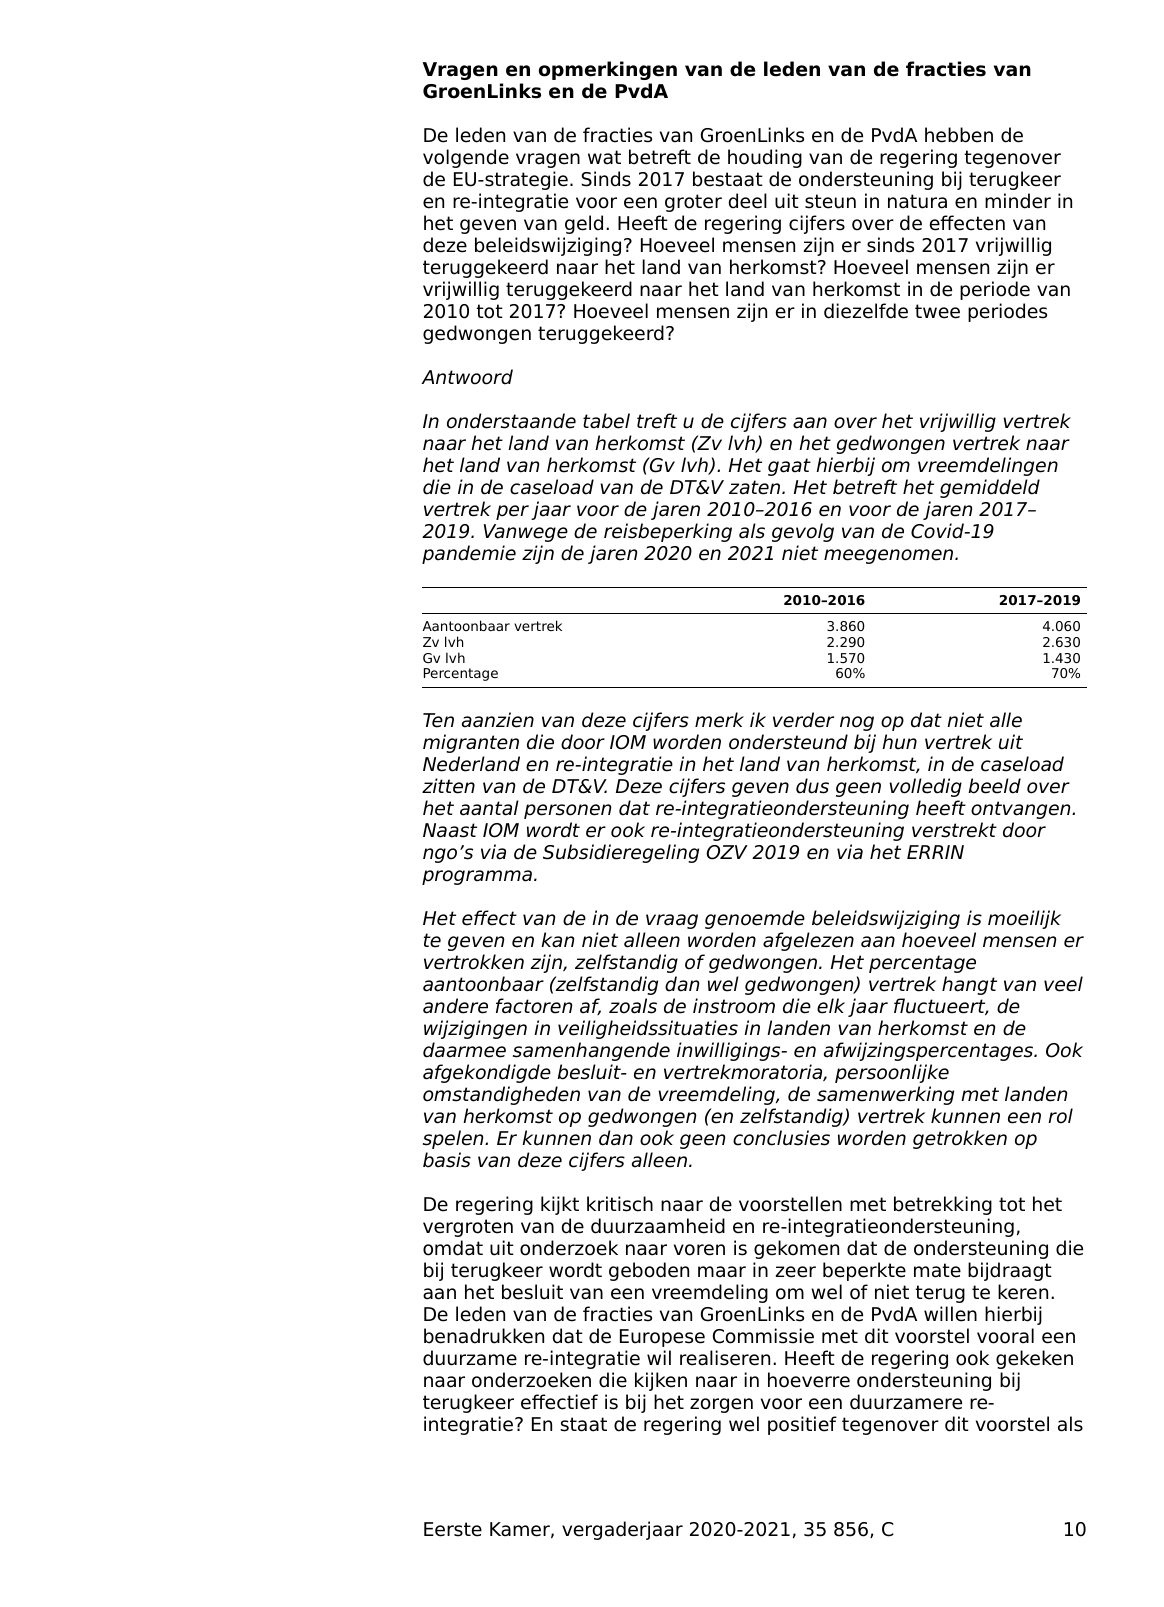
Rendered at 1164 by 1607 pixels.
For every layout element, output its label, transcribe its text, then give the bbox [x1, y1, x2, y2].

text De leden van de fracties van GroenLinks en de PvdA hebben de volgende vragen wat betreft de houding van de regering tegenover de EU-strategie. Sinds 2017 bestaat de ondersteuning bij terugkeer en re-integratie voor een groter deel uit steun in natura en minder in het geven van geld. Heeft de regering cijfers over de effecten van deze beleidswijziging? Hoeveel mensen zijn er sinds 2017 vrijwillig teruggekeerd naar het land van herkomst? Hoeveel mensen zijn er vrijwillig teruggekeerd naar het land van herkomst in de periode van 2010 tot 2017? Hoeveel mensen zijn er in diezelfde twee periodes gedwongen teruggekeerd? [422, 125, 1087, 345]
table_header 2017–2019 [871, 588, 1087, 613]
table_cell 3.860 [691, 614, 871, 635]
table_cell 1.570 [691, 650, 871, 666]
table_cell Zv lvh [422, 635, 691, 650]
table_cell Gv lvh [422, 650, 691, 666]
table_cell 60% [691, 666, 871, 687]
table_cell Aantoonbaar vertrek [422, 614, 691, 635]
table_header [422, 588, 691, 613]
subtitle Antwoord [422, 367, 1087, 389]
table_cell 4.060 [871, 614, 1087, 635]
table_cell 70% [871, 666, 1087, 687]
table_header 2010–2016 [691, 588, 871, 613]
table_cell 2.630 [871, 635, 1087, 650]
subtitle Vragen en opmerkingen van de leden van de fracties van GroenLinks en de PvdA [422, 59, 1087, 103]
table_cell 2.290 [691, 635, 871, 650]
text De regering kijkt kritisch naar de voorstellen met betrekking tot het vergroten van de duurzaamheid en re-integratieondersteuning, omdat uit onderzoek naar voren is gekomen dat de ondersteuning die bij terugkeer wordt geboden maar in zeer beperkte mate bijdraagt aan het besluit van een vreemdeling om wel of niet terug te keren. De leden van de fracties van GroenLinks en de PvdA willen hierbij benadrukken dat de Europese Commissie met dit voorstel vooral een duurzame re-integratie wil realiseren. Heeft de regering ook gekeken naar onderzoeken die kijken naar in hoeverre ondersteuning bij terugkeer effectief is bij het zorgen voor een duurzamere re-integratie? En staat de regering wel positief tegenover dit voorstel als [422, 1194, 1087, 1436]
text Ten aanzien van deze cijfers merk ik verder nog op dat niet alle migranten die door IOM worden ondersteund bij hun vertrek uit Nederland en re-integratie in het land van herkomst, in de caseload zitten van de DT&V. Deze cijfers geven dus geen volledig beeld over het aantal personen dat re-integratieondersteuning heeft ontvangen. Naast IOM wordt er ook re-integratieondersteuning verstrekt door ngo’s via de Subsidieregeling OZV 2019 en via het ERRIN programma. [422, 710, 1087, 886]
table_cell 1.430 [871, 650, 1087, 666]
table_cell Percentage [422, 666, 691, 687]
text In onderstaande tabel treft u de cijfers aan over het vrijwillig vertrek naar het land van herkomst (Zv lvh) en het gedwongen vertrek naar het land van herkomst (Gv lvh). Het gaat hierbij om vreemdelingen die in de caseload van de DT&V zaten. Het betreft het gemiddeld vertrek per jaar voor de jaren 2010–2016 en voor de jaren 2017–2019. Vanwege de reisbeperking als gevolg van de Covid-19 pandemie zijn de jaren 2020 en 2021 niet meegenomen. [422, 411, 1087, 565]
text Het effect van de in de vraag genoemde beleidswijziging is moeilijk te geven en kan niet alleen worden afgelezen aan hoeveel mensen er vertrokken zijn, zelfstandig of gedwongen. Het percentage aantoonbaar (zelfstandig dan wel gedwongen) vertrek hangt van veel andere factoren af, zoals de instroom die elk jaar fluctueert, de wijzigingen in veiligheidssituaties in landen van herkomst en de daarmee samenhangende inwilligings- en afwijzingspercentages. Ook afgekondigde besluit- en vertrekmoratoria, persoonlijke omstandigheden van de vreemdeling, de samenwerking met landen van herkomst op gedwongen (en zelfstandig) vertrek kunnen een rol spelen. Er kunnen dan ook geen conclusies worden getrokken op basis van deze cijfers alleen. [422, 908, 1087, 1172]
